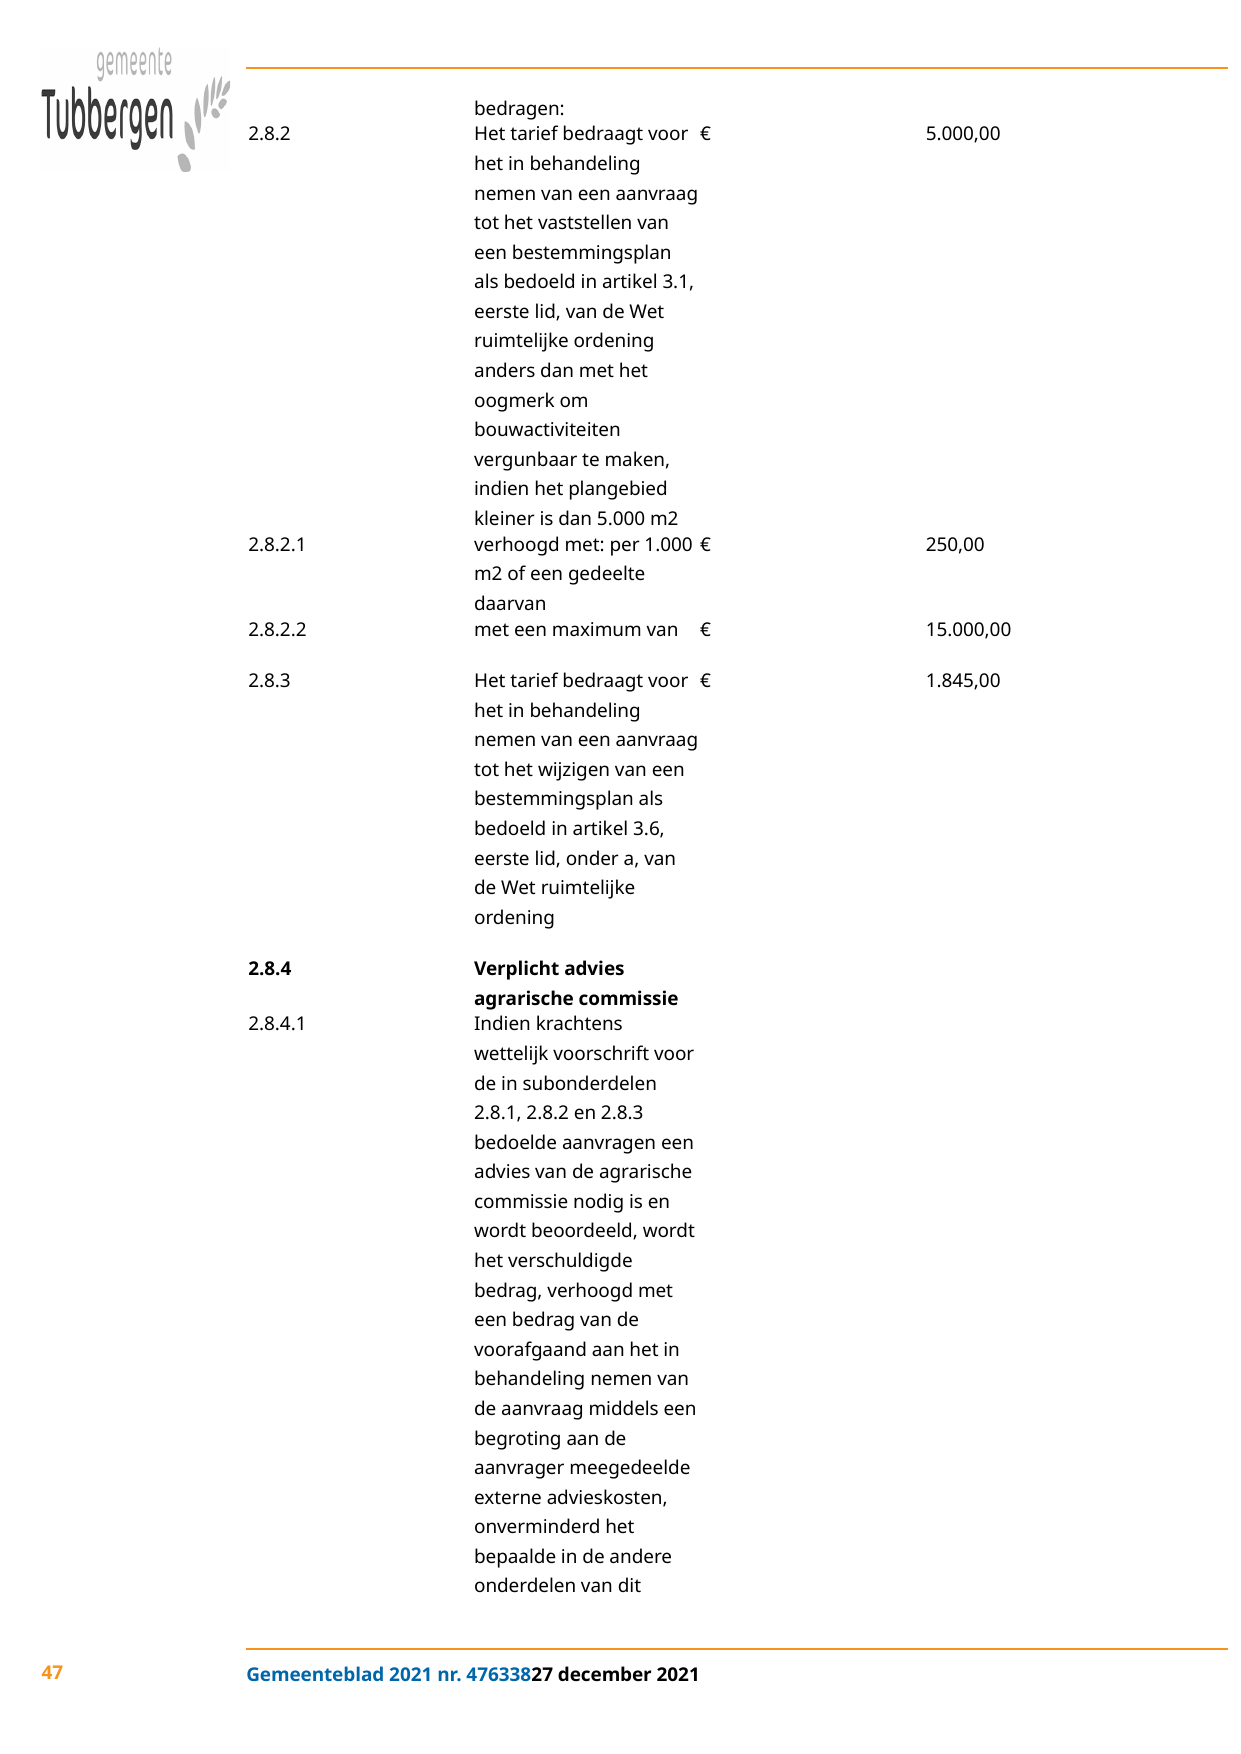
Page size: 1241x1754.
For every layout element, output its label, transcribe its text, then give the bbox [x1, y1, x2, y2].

table_cell Verplicht advies agrarische commissie [474, 955, 700, 1011]
picture [41, 47, 231, 172]
table_cell [926, 930, 1152, 955]
table_cell 2.8.3 [248, 667, 474, 929]
table_cell 1.845,00 [926, 667, 1152, 929]
table_cell [926, 1011, 1152, 1598]
table_cell 2.8.2.1 [248, 531, 474, 616]
table_cell € [700, 667, 926, 929]
table_cell verhoogd met: per 1.000 m2 of een gedeelte daarvan [474, 531, 700, 616]
table_cell € [700, 616, 926, 641]
table_cell 15.000,00 [926, 616, 1152, 641]
table_cell 250,00 [926, 531, 1152, 616]
table_cell met een maximum van [474, 616, 700, 641]
table_cell Het tarief bedraagt voor het in behandeling nemen van een aanvraag tot het wijzigen van een bestemmingsplan als bedoeld in artikel 3.6, eerste lid, onder a, van de Wet ruimtelijke ordening [474, 667, 700, 929]
table_cell Indien krachtens wettelijk voorschrift voor de in subonderdelen 2.8.1, 2.8.2 en 2.8.3 bedoelde aanvragen een advies van de agrarische commissie nodig is en wordt beoordeeld, wordt het verschuldigde bedrag, verhoogd met een bedrag van de voorafgaand aan het in behandeling nemen van de aanvraag middels een begroting aan de aanvrager meegedeelde externe advieskosten, onverminderd het bepaalde in de andere onderdelen van dit [474, 1011, 700, 1598]
table_cell [248, 930, 474, 955]
table_cell 2.8.2 [248, 121, 474, 531]
table_cell € [700, 121, 926, 531]
table_cell [926, 955, 1152, 1011]
table_cell [700, 95, 926, 121]
table_cell [474, 641, 700, 667]
table_cell [700, 641, 926, 667]
table_cell € [700, 531, 926, 616]
table_cell [926, 641, 1152, 667]
table_cell 5.000,00 [926, 121, 1152, 531]
table_cell [926, 95, 1152, 121]
table_cell 2.8.4.1 [248, 1011, 474, 1598]
table_cell [700, 955, 926, 1011]
table_cell 2.8.2.2 [248, 616, 474, 641]
table_cell 2.8.4 [248, 955, 474, 1011]
table_cell [248, 641, 474, 667]
table_cell [700, 930, 926, 955]
table_cell [700, 1011, 926, 1598]
table_cell Het tarief bedraagt voor het in behandeling nemen van een aanvraag tot het vaststellen van een bestemmingsplan als bedoeld in artikel 3.1, eerste lid, van de Wet ruimtelijke ordening anders dan met het oogmerk om bouwactiviteiten vergunbaar te maken, indien het plangebied kleiner is dan 5.000 m2 [474, 121, 700, 531]
table_cell bedragen: [474, 95, 700, 121]
table_cell [474, 930, 700, 955]
table_cell [248, 95, 474, 121]
